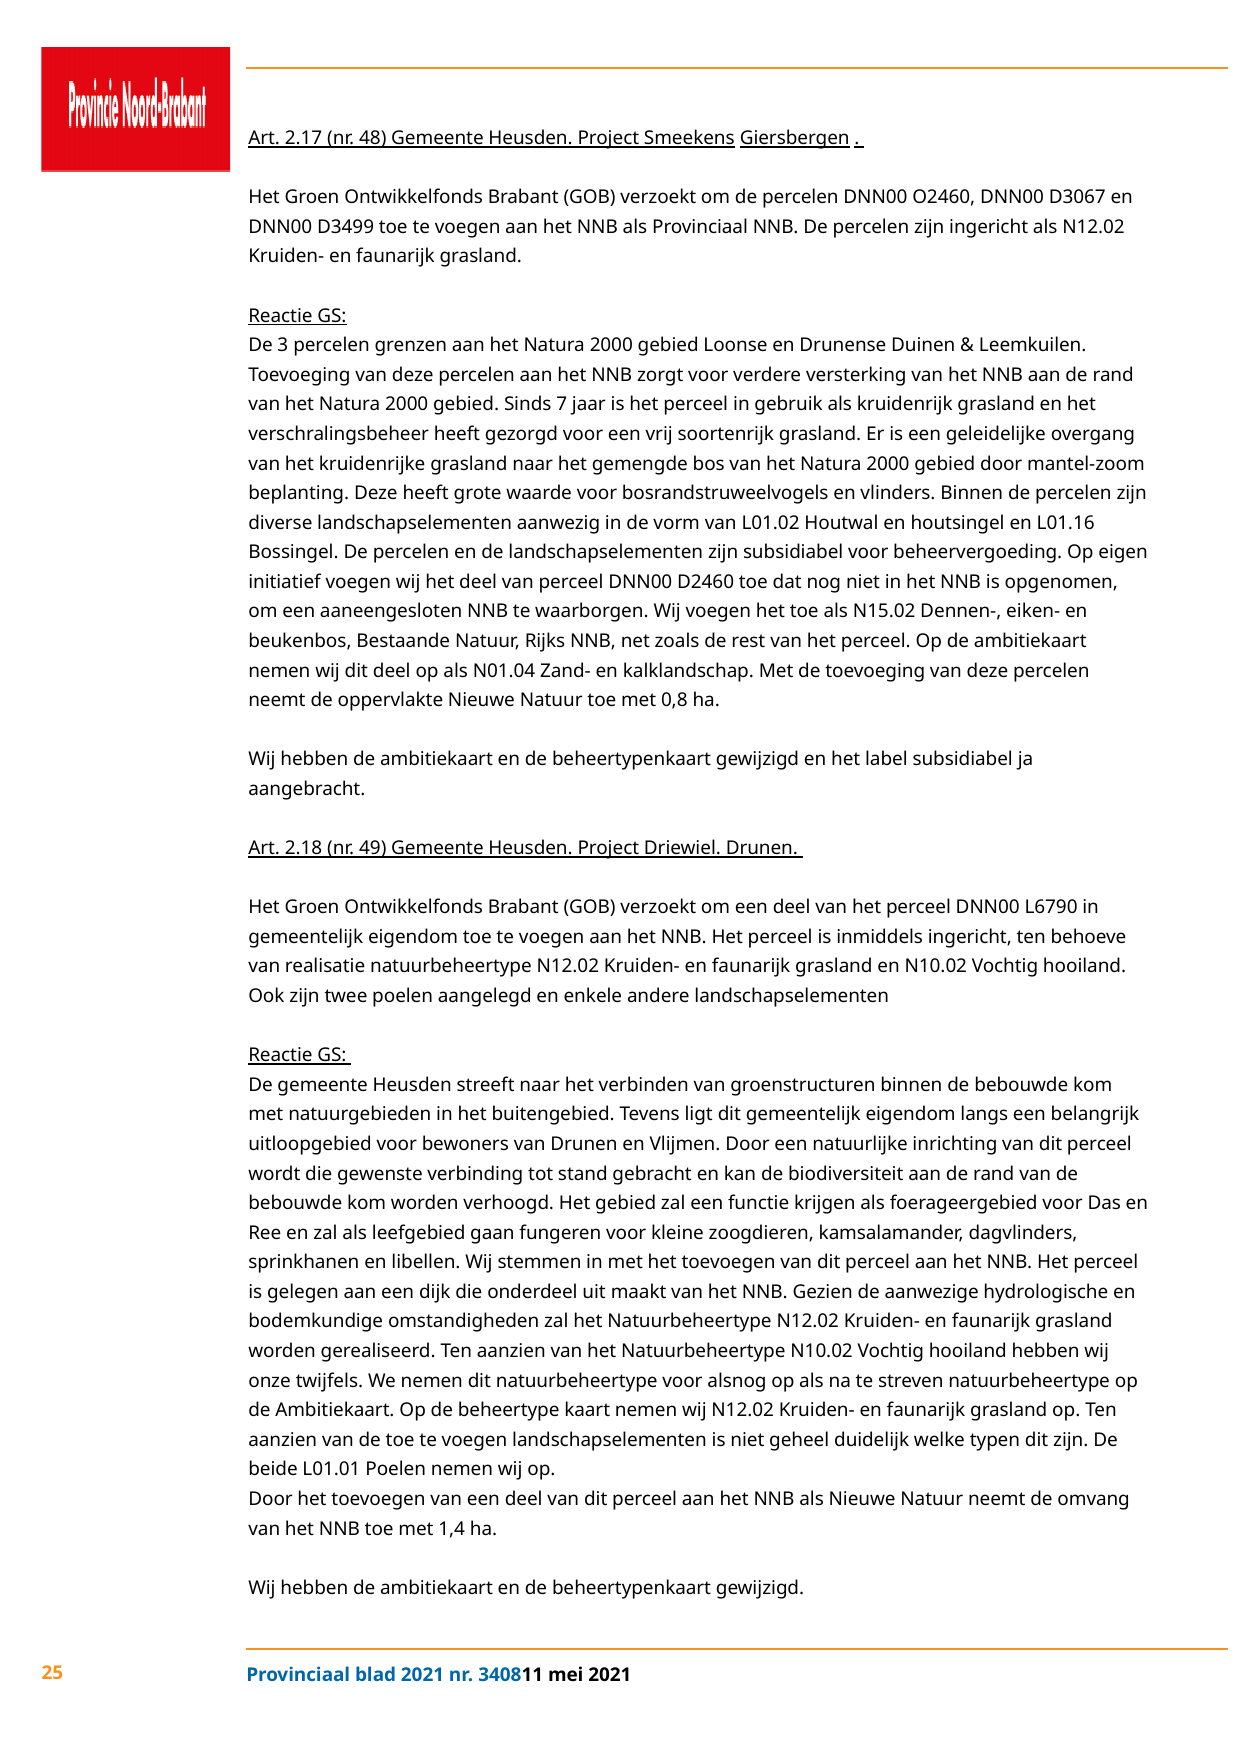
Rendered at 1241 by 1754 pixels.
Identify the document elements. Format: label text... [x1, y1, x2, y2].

text De 3 percelen grenzen aan het Natura 2000 gebied Loonse en Drunense Duinen & Leemkuilen. Toevoeging van deze percelen aan het NNB zorgt voor verdere versterking van het NNB aan de rand van het Natura 2000 gebied. Sinds 7 jaar is het perceel in gebruik als kruidenrijk grasland en het verschralingsbeheer heeft gezorgd voor een vrij soortenrijk grasland. Er is een geleidelijke overgang van het kruidenrijke grasland naar het gemengde bos van het Natura 2000 gebied door mantel-zoom beplanting. Deze heeft grote waarde voor bosrandstruweelvogels en vlinders. Binnen de percelen zijn diverse landschapselementen aanwezig in de vorm van L01.02 Houtwal en houtsingel en L01.16 Bossingel. De percelen en de landschapselementen zijn subsidiabel voor beheervergoeding. Op eigen initiatief voegen wij het deel van perceel DNN00 D2460 toe dat nog niet in het NNB is opgenomen, om een aaneengesloten NNB te waarborgen. Wij voegen het toe als N15.02 Dennen-, eiken- en beukenbos, Bestaande Natuur, Rijks NNB, net zoals de rest van het perceel. Op de ambitiekaart nemen wij dit deel op als N01.04 Zand- en kalklandschap. Met de toevoeging van deze percelen neemt de oppervlakte Nieuwe Natuur toe met 0,8 ha. [248, 331, 1152, 712]
text De gemeente Heusden streeft naar het verbinden van groenstructuren binnen de bebouwde kom met natuurgebieden in het buitengebied. Tevens ligt dit gemeentelijk eigendom langs een belangrijk uitloopgebied voor bewoners van Drunen en Vlijmen. Door een natuurlijke inrichting van dit perceel wordt die gewenste verbinding tot stand gebracht en kan de biodiversiteit aan de rand van de bebouwde kom worden verhoogd. Het gebied zal een functie krijgen als foerageergebied voor Das en Ree en zal als leefgebied gaan fungeren voor kleine zoogdieren, kamsalamander, dagvlinders, sprinkhanen en libellen. Wij stemmen in met het toevoegen van dit perceel aan het NNB. Het perceel is gelegen aan een dijk die onderdeel uit maakt van het NNB. Gezien de aanwezige hydrologische en bodemkundige omstandigheden zal het Natuurbeheertype N12.02 Kruiden- en faunarijk grasland worden gerealiseerd. Ten aanzien van het Natuurbeheertype N10.02 Vochtig hooiland hebben wij onze twijfels. We nemen dit natuurbeheertype voor alsnog op als na te streven natuurbeheertype op de Ambitiekaart. Op de beheertype kaart nemen wij N12.02 Kruiden- en faunarijk grasland op. Ten aanzien van de toe te voegen landschapselementen is niet geheel duidelijk welke typen dit zijn. De beide L01.01 Poelen nemen wij op. [248, 1071, 1152, 1481]
picture [41, 47, 231, 172]
text Reactie GS: [248, 1041, 1152, 1067]
text Wij hebben de ambitiekaart en de beheertypenkaart gewijzigd. [248, 1574, 1152, 1600]
text Het Groen Ontwikkelfonds Brabant (GOB) verzoekt om een deel van het perceel DNN00 L6790 in gemeentelijk eigendom toe te voegen aan het NNB. Het perceel is inmiddels ingericht, ten behoeve van realisatie natuurbeheertype N12.02 Kruiden- en faunarijk grasland en N10.02 Vochtig hooiland. Ook zijn twee poelen aangelegd en enkele andere landschapselementen [248, 893, 1152, 1008]
text Het Groen Ontwikkelfonds Brabant (GOB) verzoekt om de percelen DNN00 O2460, DNN00 D3067 en DNN00 D3499 toe te voegen aan het NNB als Provinciaal NNB. De percelen zijn ingericht als N12.02 Kruiden- en faunarijk grasland. [248, 183, 1152, 268]
text Art. 2.18 (nr. 49) Gemeente Heusden. Project Driewiel. Drunen. [248, 834, 1152, 860]
text Door het toevoegen van een deel van dit perceel aan het NNB als Nieuwe Natuur neemt de omvang van het NNB toe met 1,4 ha. [248, 1485, 1152, 1541]
text Art. 2.17 (nr. 48) Gemeente Heusden. Project Smeekens Giersbergen . [248, 124, 1152, 150]
text Wij hebben de ambitiekaart en de beheertypenkaart gewijzigd en het label subsidiabel ja aangebracht. [248, 746, 1152, 801]
text Reactie GS: [248, 302, 1152, 328]
